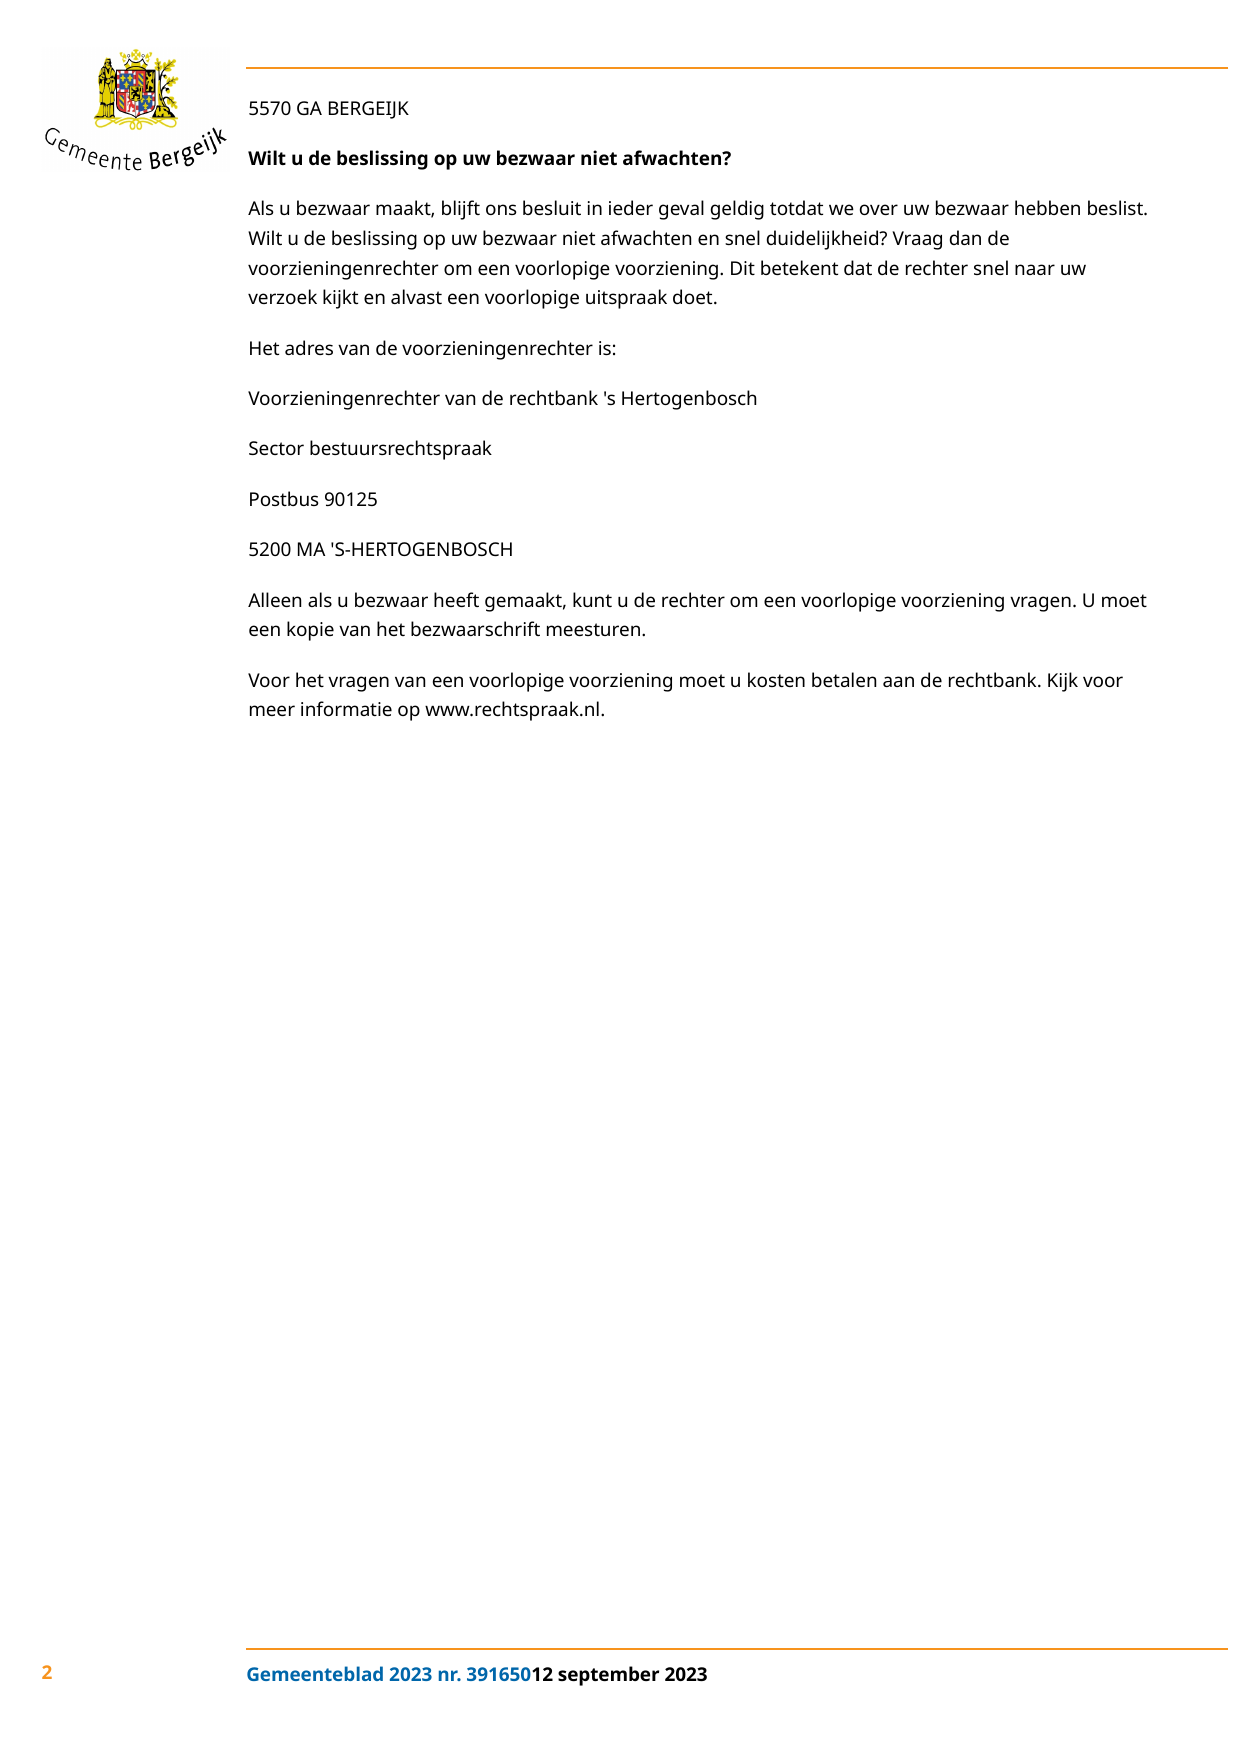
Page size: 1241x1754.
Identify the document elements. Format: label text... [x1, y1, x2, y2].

text Wilt u de beslissing op uw bezwaar niet afwachten? [248, 145, 1152, 171]
text 5570 GA BERGEIJK [248, 95, 1152, 121]
text Sector bestuursrechtspraak [248, 436, 1152, 461]
picture [41, 47, 231, 172]
text Voorzieningenrechter van de rechtbank 's Hertogenbosch [248, 385, 1152, 411]
text 5200 MA 'S-HERTOGENBOSCH [248, 536, 1152, 562]
text Voor het vragen van een voorlopige voorziening moet u kosten betalen aan de rechtbank. Kijk voor meer informatie op www.rechtspraak.nl. [248, 667, 1152, 722]
text Postbus 90125 [248, 486, 1152, 512]
text Het adres van de voorzieningenrechter is: [248, 335, 1152, 361]
text Alleen als u bezwaar heeft gemaakt, kunt u de rechter om een voorlopige voorziening vragen. U moet een kopie van het bezwaarschrift meesturen. [248, 587, 1152, 642]
text Als u bezwaar maakt, blijft ons besluit in ieder geval geldig totdat we over uw bezwaar hebben beslist. Wilt u de beslissing op uw bezwaar niet afwachten en snel duidelijkheid? Vraag dan de voorzieningenrechter om een voorlopige voorziening. Dit betekent dat de rechter snel naar uw verzoek kijkt en alvast een voorlopige uitspraak doet. [248, 196, 1152, 310]
